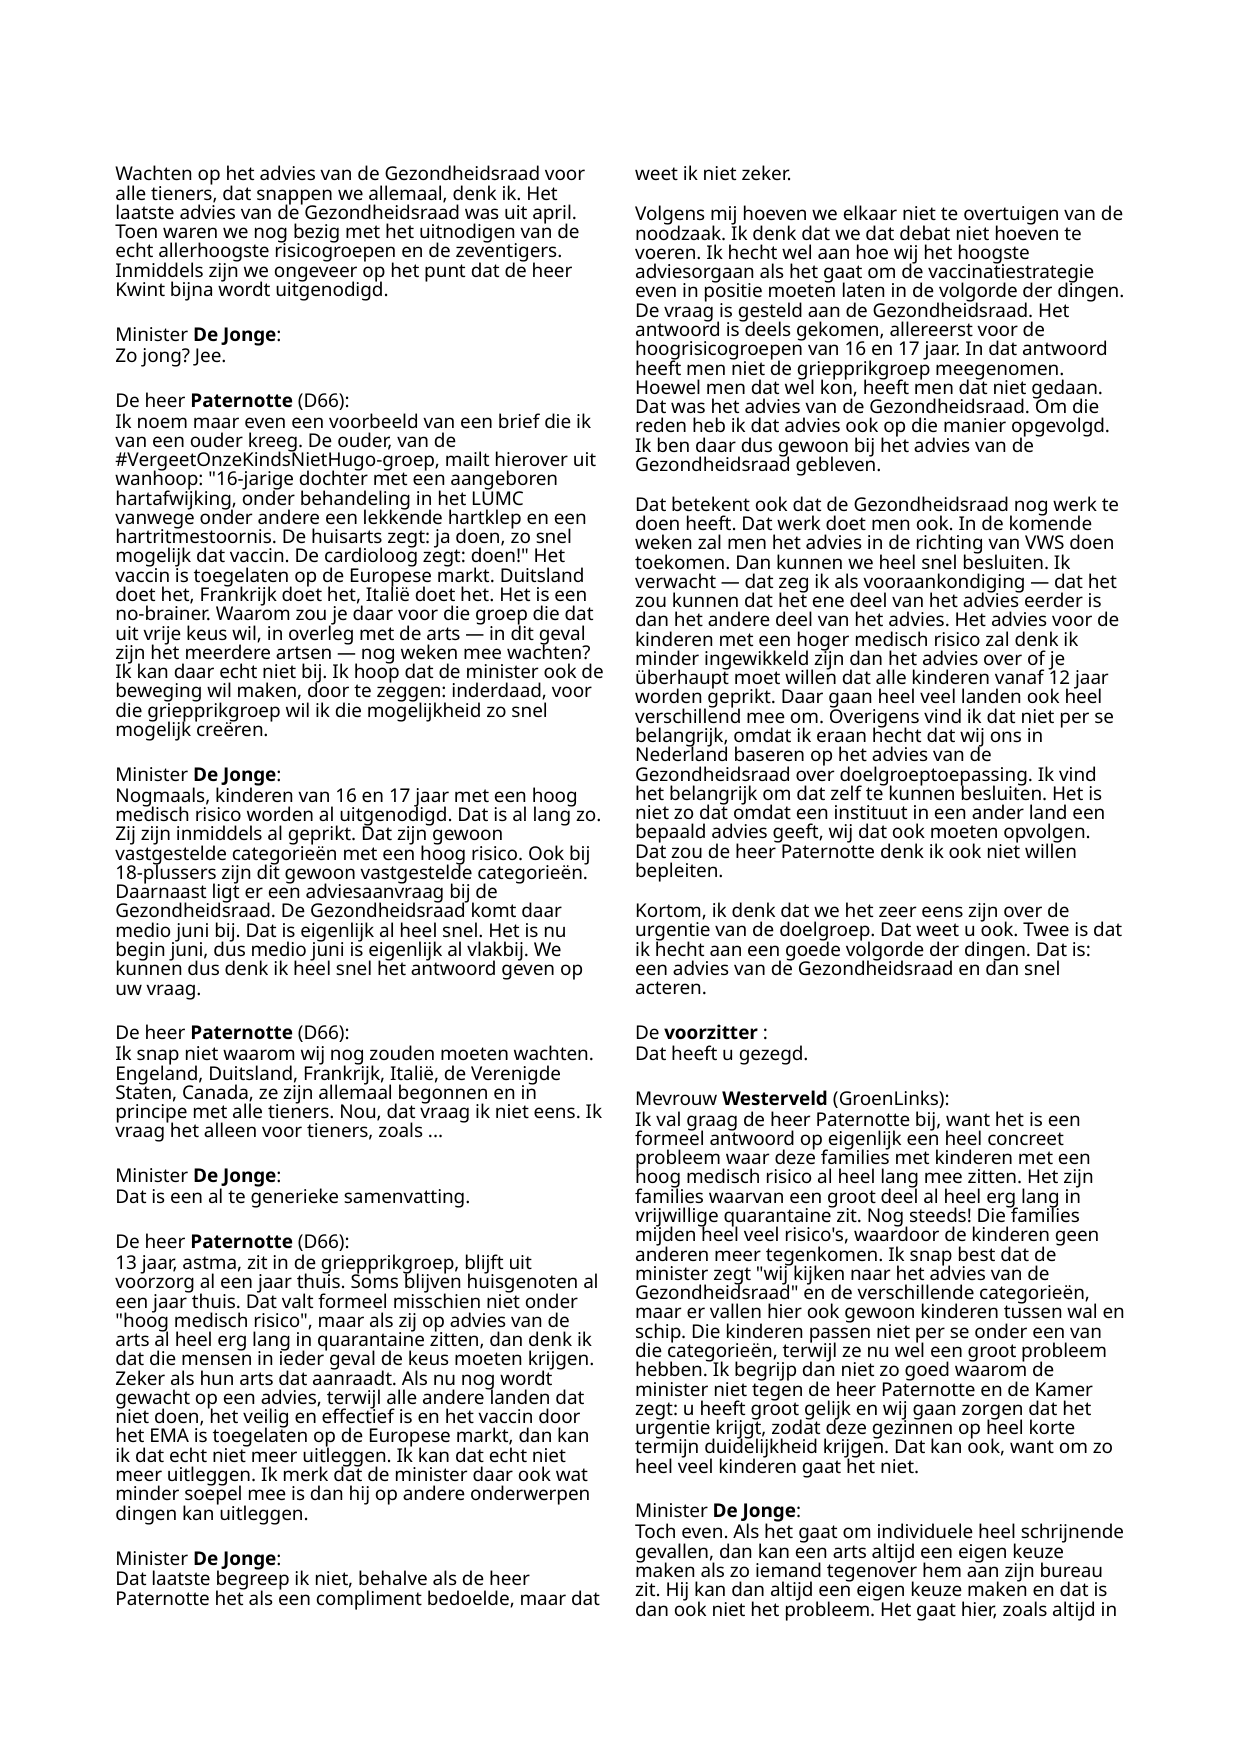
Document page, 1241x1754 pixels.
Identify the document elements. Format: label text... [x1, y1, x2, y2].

text Mevrouw Westerveld (GroenLinks): [635, 1085, 1125, 1111]
text De heer Paternotte (D66): [115, 1228, 605, 1254]
text De heer Paternotte (D66): [115, 387, 605, 413]
text Ik val graag de heer Paternotte bij, want het is een formeel antwoord op eigenlijk een heel concreet probleem waar deze families met kinderen met een hoog medisch risico al heel lang mee zitten. Het zijn families waarvan een groot deel al heel erg lang in vrijwillige quarantaine zit. Nog steeds! Die families mijden heel veel risico's, waardoor de kinderen geen anderen meer tegenkomen. Ik snap best dat de minister zegt "wij kijken naar het advies van de Gezondheidsraad" en de verschillende categorieën, maar er vallen hier ook gewoon kinderen tussen wal en schip. Die kinderen passen niet per se onder een van die categorieën, terwijl ze nu wel een groot probleem hebben. Ik begrijp dan niet zo goed waarom de minister niet tegen de heer Paternotte en de Kamer zegt: u heeft groot gelijk en wij gaan zorgen dat het urgentie krijgt, zodat deze gezinnen op heel korte termijn duidelijkheid krijgen. Dat kan ook, want om zo heel veel kinderen gaat het niet. [635, 1111, 1125, 1477]
text Wachten op het advies van de Gezondheidsraad voor alle tieners, dat snappen we allemaal, denk ik. Het laatste advies van de Gezondheidsraad was uit april. Toen waren we nog bezig met het uitnodigen van de echt allerhoogste risicogroepen en de zeventigers. Inmiddels zijn we ongeveer op het punt dat de heer Kwint bijna wordt uitgenodigd. [115, 165, 605, 300]
text Zo jong? Jee. [115, 347, 605, 366]
text Volgens mij hoeven we elkaar niet te overtuigen van de noodzaak. Ik denk dat we dat debat niet hoeven te voeren. Ik hecht wel aan hoe wij het hoogste adviesorgaan als het gaat om de vaccinatiestrategie even in positie moeten laten in de volgorde der dingen. De vraag is gesteld aan de Gezondheidsraad. Het antwoord is deels gekomen, allereerst voor de hoogrisicogroepen van 16 en 17 jaar. In dat antwoord heeft men niet de griepprikgroep meegenomen. Hoewel men dat wel kon, heeft men dat niet gedaan. Dat was het advies van de Gezondheidsraad. Om die reden heb ik dat advies ook op die manier opgevolgd. Ik ben daar dus gewoon bij het advies van de Gezondheidsraad gebleven. [635, 205, 1125, 475]
text Minister De Jonge: [115, 321, 605, 347]
text Minister De Jonge: [115, 761, 605, 787]
text Kortom, ik denk dat we het zeer eens zijn over de urgentie van de doelgroep. Dat weet u ook. Twee is dat ik hecht aan een goede volgorde der dingen. Dat is: een advies van de Gezondheidsraad en dan snel acteren. [635, 902, 1125, 998]
text Minister De Jonge: [635, 1498, 1125, 1523]
text Dat betekent ook dat de Gezondheidsraad nog werk te doen heeft. Dat werk doet men ook. In de komende weken zal men het advies in de richting van VWS doen toekomen. Dan kunnen we heel snel besluiten. Ik verwacht — dat zeg ik als vooraankondiging — dat het zou kunnen dat het ene deel van het advies eerder is dan het andere deel van het advies. Het advies voor de kinderen met een hoger medisch risico zal denk ik minder ingewikkeld zijn dan het advies over of je überhaupt moet willen dat alle kinderen vanaf 12 jaar worden geprikt. Daar gaan heel veel landen ook heel verschillend mee om. Overigens vind ik dat niet per se belangrijk, omdat ik eraan hecht dat wij ons in Nederland baseren op het advies van de Gezondheidsraad over doelgroeptoepassing. Ik vind het belangrijk om dat zelf te kunnen besluiten. Het is niet zo dat omdat een instituut in een ander land een bepaald advies geeft, wij dat ook moeten opvolgen. Dat zou de heer Paternotte denk ik ook niet willen bepleiten. [635, 496, 1125, 881]
text De voorzitter : [635, 1019, 1125, 1045]
text Minister De Jonge: [115, 1162, 605, 1188]
text Toch even. Als het gaat om individuele heel schrijnende gevallen, dan kan een arts altijd een eigen keuze maken als zo iemand tegenover hem aan zijn bureau zit. Hij kan dan altijd een eigen keuze maken en dat is dan ook niet het probleem. Het gaat hier, zoals altijd in [635, 1523, 1125, 1620]
text Ik noem maar even een voorbeeld van een brief die ik van een ouder kreeg. De ouder, van de #VergeetOnzeKindsNietHugo-groep, mailt hierover uit wanhoop: "16-jarige dochter met een aangeboren hartafwijking, onder behandeling in het LUMC vanwege onder andere een lekkende hartklep en een hartritmestoornis. De huisarts zegt: ja doen, zo snel mogelijk dat vaccin. De cardioloog zegt: doen!" Het vaccin is toegelaten op de Europese markt. Duitsland doet het, Frankrijk doet het, Italië doet het. Het is een no-brainer. Waarom zou je daar voor die groep die dat uit vrije keus wil, in overleg met de arts — in dit geval zijn het meerdere artsen — nog weken mee wachten? Ik kan daar echt niet bij. Ik hoop dat de minister ook de beweging wil maken, door te zeggen: inderdaad, voor die griepprikgroep wil ik die mogelijkheid zo snel mogelijk creëren. [115, 413, 605, 740]
text 13 jaar, astma, zit in de griepprikgroep, blijft uit voorzorg al een jaar thuis. Soms blijven huisgenoten al een jaar thuis. Dat valt formeel misschien niet onder "hoog medisch risico", maar als zij op advies van de arts al heel erg lang in quarantaine zitten, dan denk ik dat die mensen in ieder geval de keus moeten krijgen. Zeker als hun arts dat aanraadt. Als nu nog wordt gewacht op een advies, terwijl alle andere landen dat niet doen, het veilig en effectief is en het vaccin door het EMA is toegelaten op de Europese markt, dan kan ik dat echt niet meer uitleggen. Ik kan dat echt niet meer uitleggen. Ik merk dat de minister daar ook wat minder soepel mee is dan hij op andere onderwerpen dingen kan uitleggen. [115, 1254, 605, 1524]
text Nogmaals, kinderen van 16 en 17 jaar met een hoog medisch risico worden al uitgenodigd. Dat is al lang zo. Zij zijn inmiddels al geprikt. Dat zijn gewoon vastgestelde categorieën met een hoog risico. Ook bij 18-plussers zijn dit gewoon vastgestelde categorieën. Daarnaast ligt er een adviesaanvraag bij de Gezondheidsraad. De Gezondheidsraad komt daar medio juni bij. Dat is eigenlijk al heel snel. Het is nu begin juni, dus medio juni is eigenlijk al vlakbij. We kunnen dus denk ik heel snel het antwoord geven op uw vraag. [115, 787, 605, 999]
text Dat is een al te generieke samenvatting. [115, 1188, 605, 1207]
text Dat laatste begreep ik niet, behalve als de heer Paternotte het als een compliment bedoelde, maar dat [115, 1570, 605, 1609]
text weet ik niet zeker. [635, 165, 1125, 184]
text Minister De Jonge: [115, 1545, 605, 1570]
text Ik snap niet waarom wij nog zouden moeten wachten. Engeland, Duitsland, Frankrijk, Italië, de Verenigde Staten, Canada, ze zijn allemaal begonnen en in principe met alle tieners. Nou, dat vraag ik niet eens. Ik vraag het alleen voor tieners, zoals ... [115, 1045, 605, 1142]
text Dat heeft u gezegd. [635, 1045, 1125, 1064]
text De heer Paternotte (D66): [115, 1019, 605, 1045]
